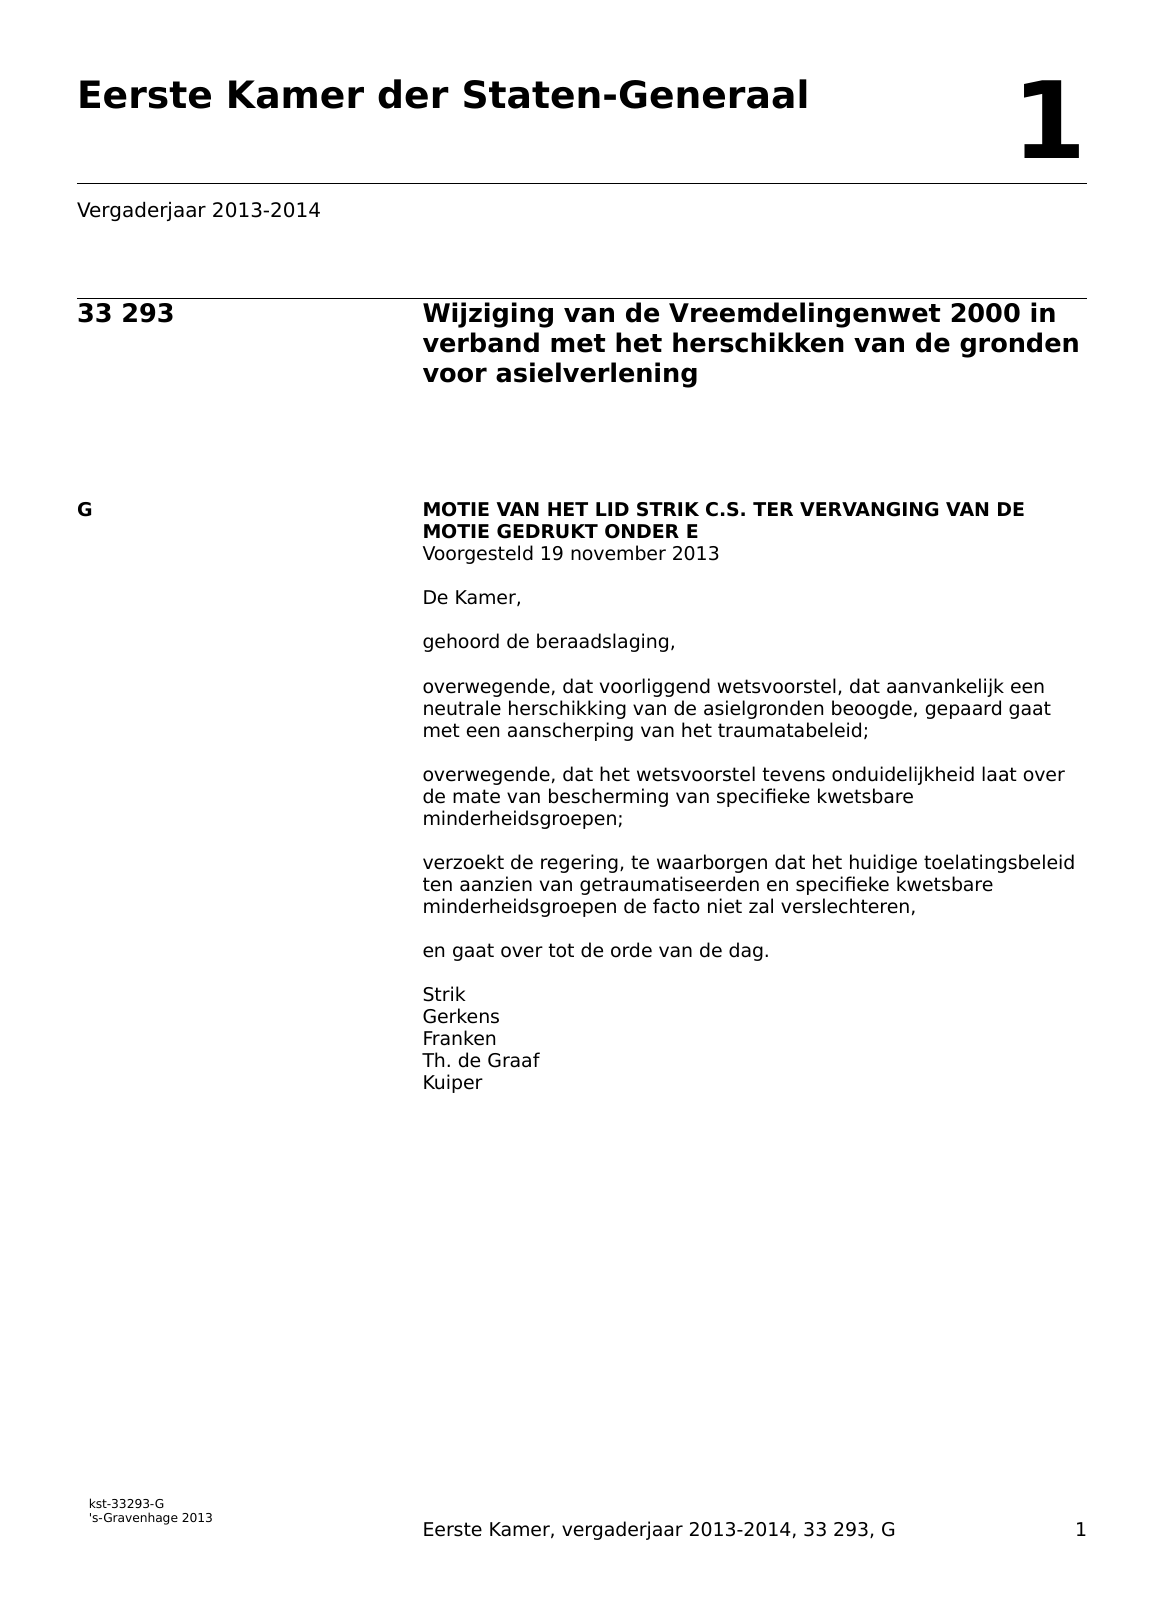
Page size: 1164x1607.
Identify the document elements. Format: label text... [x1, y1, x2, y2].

table_cell Vergaderjaar 2013-2014 [77, 184, 1087, 298]
text Franken [422, 1028, 1087, 1050]
text en gaat over tot de orde van de dag. [422, 940, 1087, 962]
text Th. de Graaf [422, 1050, 1087, 1072]
table_header 1 [886, 59, 1087, 183]
table_header Eerste Kamer der Staten-Generaal [77, 59, 886, 183]
text kst-33293-G [88, 1497, 323, 1511]
text De Kamer, [422, 587, 1087, 609]
text Strik [422, 984, 1087, 1006]
text Gerkens [422, 1006, 1087, 1028]
text 's-Gravenhage 2013 [88, 1511, 323, 1525]
text Voorgesteld 19 november 2013 [422, 543, 1087, 565]
text verzoekt de regering, te waarborgen dat het huidige toelatingsbeleid ten aanzien van getraumatiseerden en specifieke kwetsbare minderheidsgroepen de facto niet zal verslechteren, [422, 852, 1087, 918]
text overwegende, dat het wetsvoorstel tevens onduidelijkheid laat over de mate van bescherming van specifieke kwetsbare minderheidsgroepen; [422, 764, 1087, 829]
text gehoord de beraadslaging, [422, 631, 1087, 653]
subtitle 33 293 Wijziging van de Vreemdelingenwet 2000 in verband met het herschikken van de gronden voor asielverlening [77, 299, 1087, 388]
text Kuiper [422, 1072, 1087, 1094]
text overwegende, dat voorliggend wetsvoorstel, dat aanvankelijk een neutrale herschikking van de asielgronden beoogde, gepaard gaat met een aanscherping van het traumatabeleid; [422, 676, 1087, 741]
subtitle G MOTIE VAN HET LID STRIK C.S. TER VERVANGING VAN DE MOTIE GEDRUKT ONDER E [77, 499, 1087, 543]
